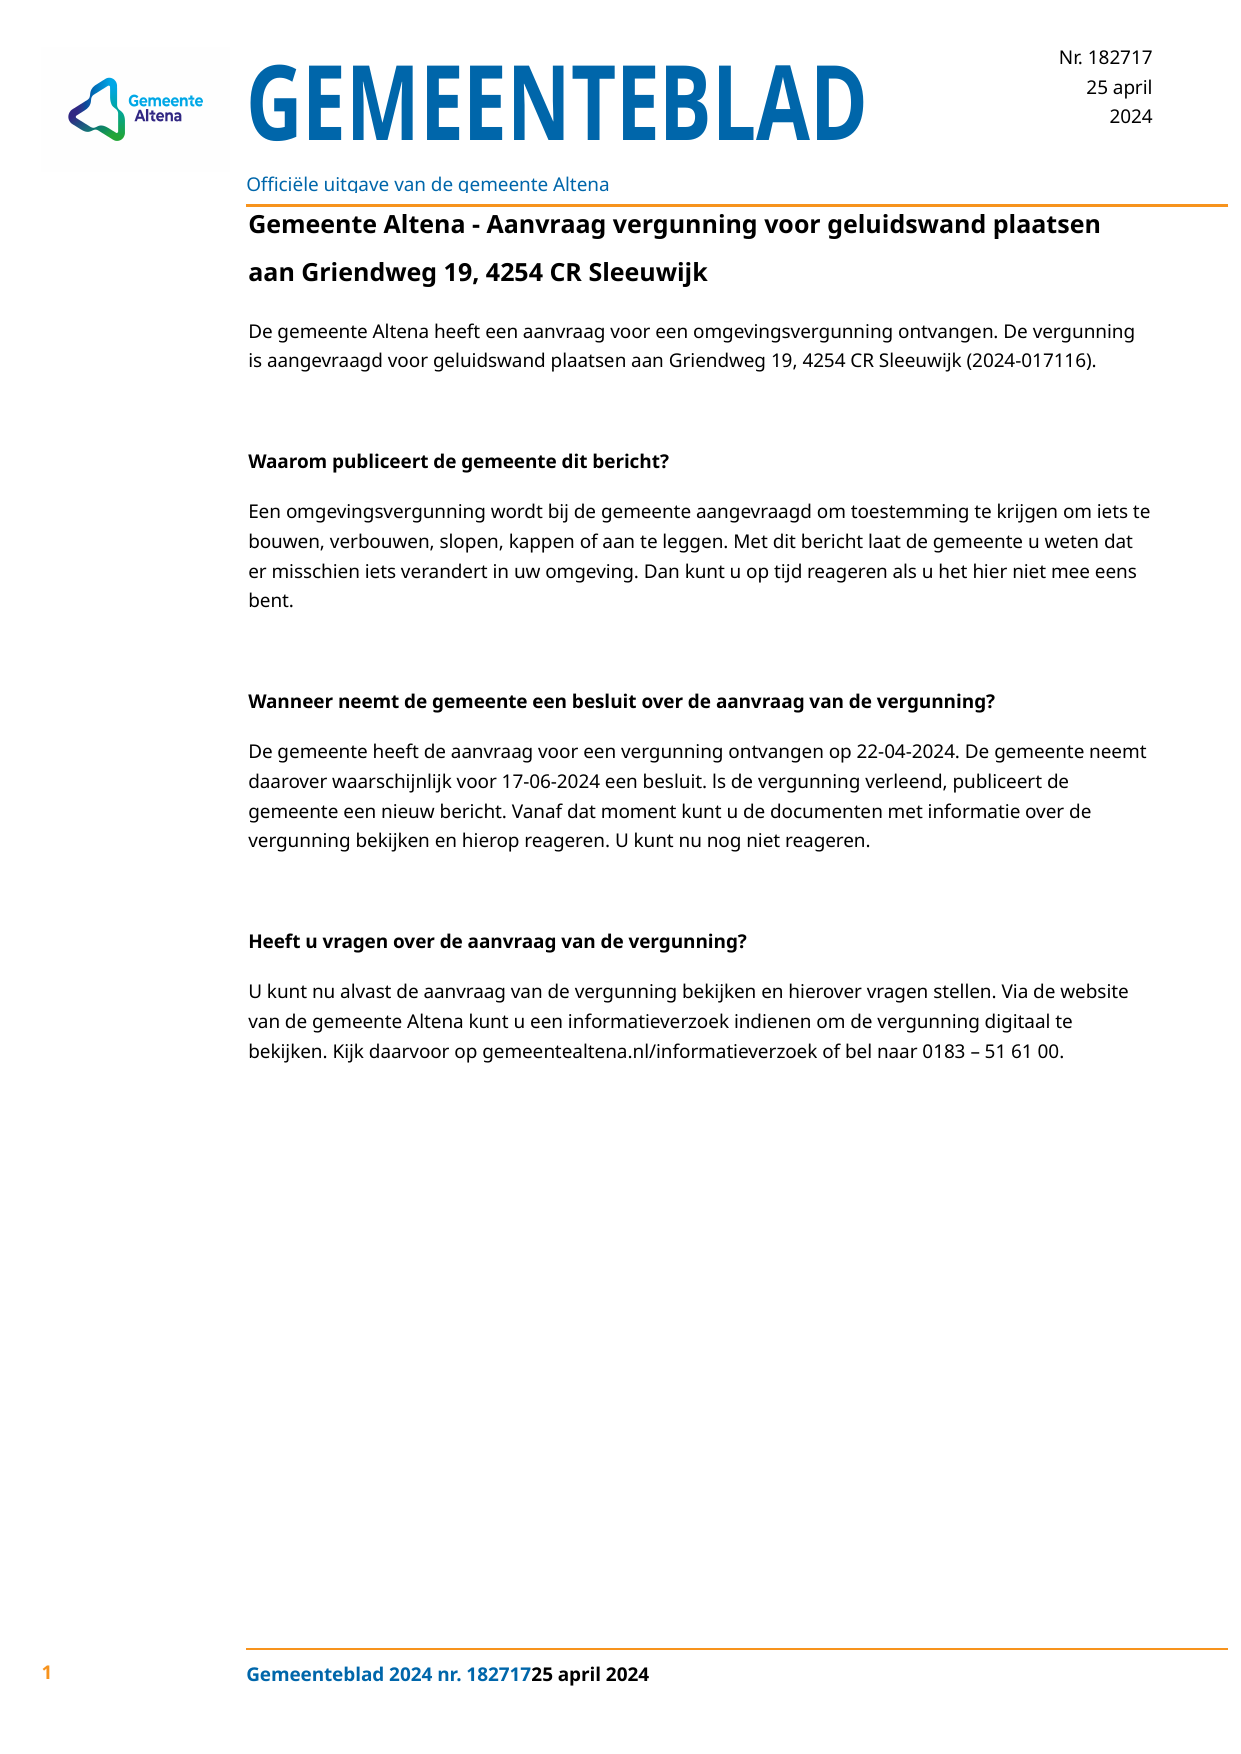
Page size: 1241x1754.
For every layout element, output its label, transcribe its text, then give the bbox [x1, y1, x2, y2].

text Waarom publiceert de gemeente dit bericht? [248, 448, 1152, 474]
picture [41, 47, 231, 172]
text De gemeente heeft de aanvraag voor een vergunning ontvangen op 22-04-2024. De gemeente neemt daarover waarschijnlijk voor 17-06-2024 een besluit. ls de vergunning verleend, publiceert de gemeente een nieuw bericht. Vanaf dat moment kunt u de documenten met informatie over de vergunning bekijken en hierop reageren. U kunt nu nog niet reageren. [248, 739, 1152, 853]
text Wanneer neemt de gemeente een besluit over de aanvraag van de vergunning? [248, 688, 1152, 714]
text U kunt nu alvast de aanvraag van de vergunning bekijken en hierover vragen stellen. Via de website van de gemeente Altena kunt u een informatieverzoek indienen om de vergunning digitaal te bekijken. Kijk daarvoor op gemeentealtena.nl/informatieverzoek of bel naar 0183 – 51 61 00. [248, 979, 1152, 1064]
text Heeft u vragen over de aanvraag van de vergunning? [248, 928, 1152, 954]
text De gemeente Altena heeft een aanvraag voor een omgevingsvergunning ontvangen. De vergunning is aangevraagd voor geluidswand plaatsen aan Griendweg 19, 4254 CR Sleeuwijk (2024-017116). [248, 318, 1152, 373]
text Gemeente Altena - Aanvraag vergunning voor geluidswand plaatsen aan Griendweg 19, 4254 CR Sleeuwijk [248, 207, 1152, 288]
text Een omgevingsvergunning wordt bij de gemeente aangevraagd om toestemming te krijgen om iets te bouwen, verbouwen, slopen, kappen of aan te leggen. Met dit bericht laat de gemeente u weten dat er misschien iets verandert in uw omgeving. Dan kunt u op tijd reageren als u het hier niet mee eens bent. [248, 499, 1152, 613]
